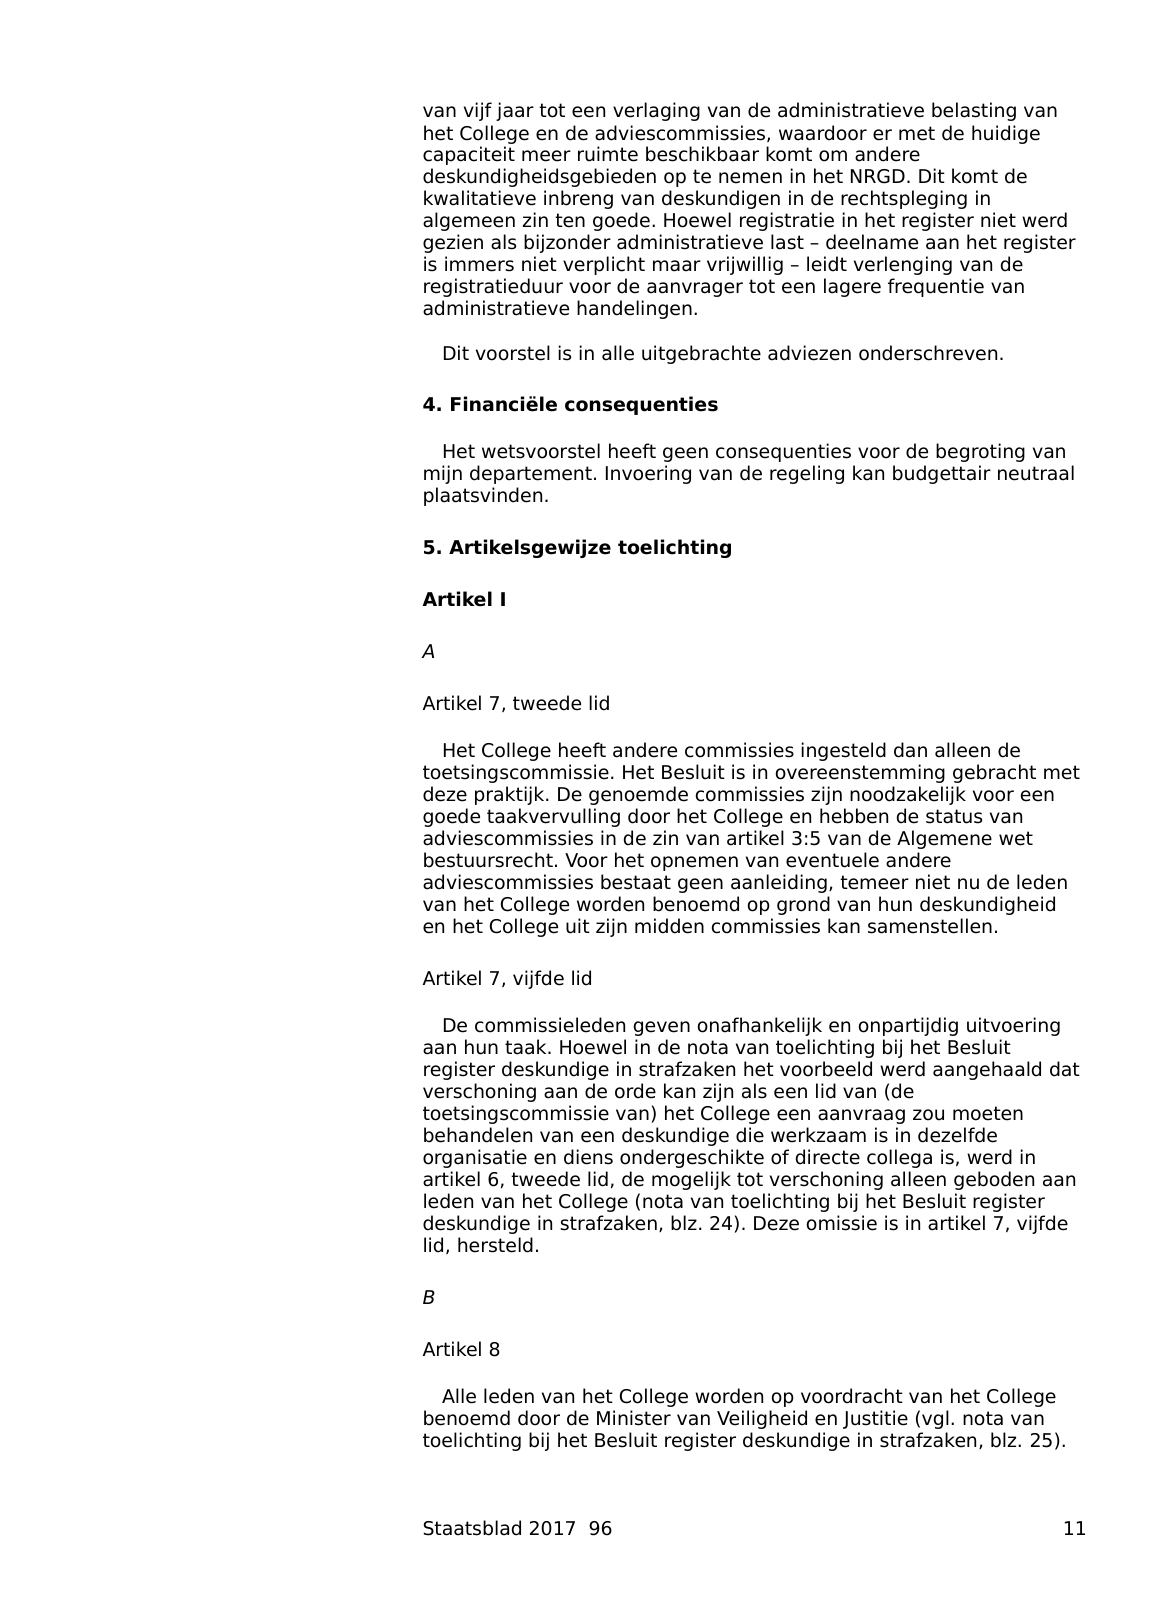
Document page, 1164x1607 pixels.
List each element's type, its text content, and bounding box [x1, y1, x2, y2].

subtitle Artikel 8 [422, 1339, 1087, 1361]
text De commissieleden geven onafhankelijk en onpartijdig uitvoering aan hun taak. Hoewel in de nota van toelichting bij het Besluit register deskundige in strafzaken het voorbeeld werd aangehaald dat verschoning aan de orde kan zijn als een lid van (de toetsingscommissie van) het College een aanvraag zou moeten behandelen van een deskundige die werkzaam is in dezelfde organisatie en diens ondergeschikte of directe collega is, werd in artikel 6, tweede lid, de mogelijk tot verschoning alleen geboden aan leden van het College (nota van toelichting bij het Besluit register deskundige in strafzaken, blz. 24). Deze omissie is in artikel 7, vijfde lid, hersteld. [422, 1015, 1087, 1257]
text Alle leden van het College worden op voordracht van het College benoemd door de Minister van Veiligheid en Justitie (vgl. nota van toelichting bij het Besluit register deskundige in strafzaken, blz. 25). [422, 1386, 1087, 1452]
subtitle 5. Artikelsgewijze toelichting [422, 537, 1087, 559]
subtitle 4. Financiële consequenties [422, 394, 1087, 416]
subtitle Artikel 7, vijfde lid [422, 968, 1087, 990]
text van vijf jaar tot een verlaging van de administratieve belasting van het College en de adviescommissies, waardoor er met de huidige capaciteit meer ruimte beschikbaar komt om andere deskundigheidsgebieden op te nemen in het NRGD. Dit komt de kwalitatieve inbreng van deskundigen in de rechtspleging in algemeen zin ten goede. Hoewel registratie in het register niet werd gezien als bijzonder administratieve last – deelname aan het register is immers niet verplicht maar vrijwillig – leidt verlenging van de registratieduur voor de aanvrager tot een lagere frequentie van administratieve handelingen. [422, 100, 1087, 320]
text Dit voorstel is in alle uitgebrachte adviezen onderschreven. [422, 342, 1087, 364]
text Het College heeft andere commissies ingesteld dan alleen de toetsingscommissie. Het Besluit is in overeenstemming gebracht met deze praktijk. De genoemde commissies zijn noodzakelijk voor een goede taakvervulling door het College en hebben de status van adviescommissies in de zin van artikel 3:5 van de Algemene wet bestuursrecht. Voor het opnemen van eventuele andere adviescommissies bestaat geen aanleiding, temeer niet nu de leden van het College worden benoemd op grond van hun deskundigheid en het College uit zijn midden commissies kan samenstellen. [422, 740, 1087, 938]
subtitle B [422, 1287, 1087, 1309]
subtitle Artikel 7, tweede lid [422, 693, 1087, 715]
subtitle A [422, 641, 1087, 663]
subtitle Artikel I [422, 589, 1087, 611]
text Het wetsvoorstel heeft geen consequenties voor de begroting van mijn departement. Invoering van de regeling kan budgettair neutraal plaatsvinden. [422, 441, 1087, 507]
